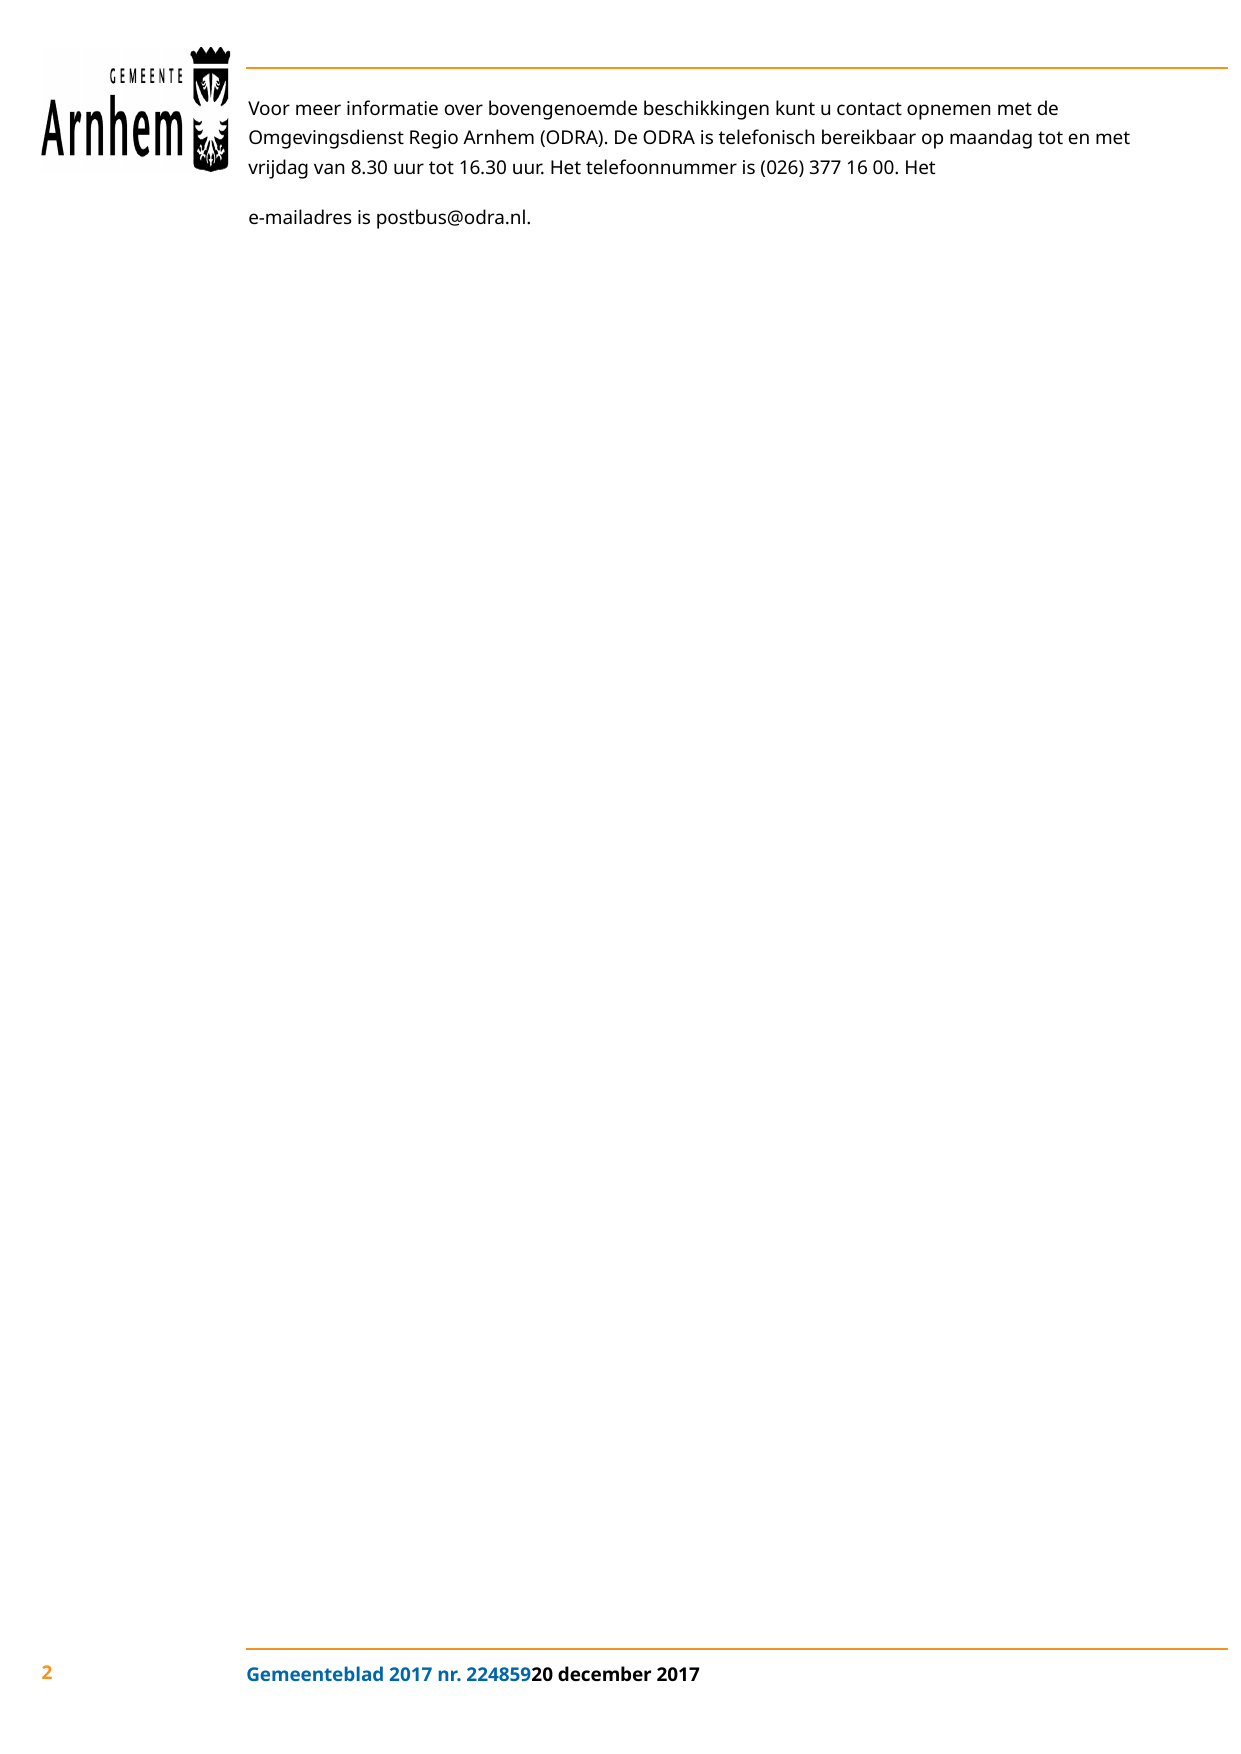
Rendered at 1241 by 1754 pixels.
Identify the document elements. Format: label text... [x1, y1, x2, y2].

text Voor meer informatie over bovengenoemde beschikkingen kunt u contact opnemen met de Omgevingsdienst Regio Arnhem (ODRA). De ODRA is telefonisch bereikbaar op maandag tot en met vrijdag van 8.30 uur tot 16.30 uur. Het telefoonnummer is (026) 377 16 00. Het [248, 95, 1152, 180]
text e-mailadres is postbus@odra.nl. [248, 204, 1152, 230]
picture [41, 47, 231, 172]
